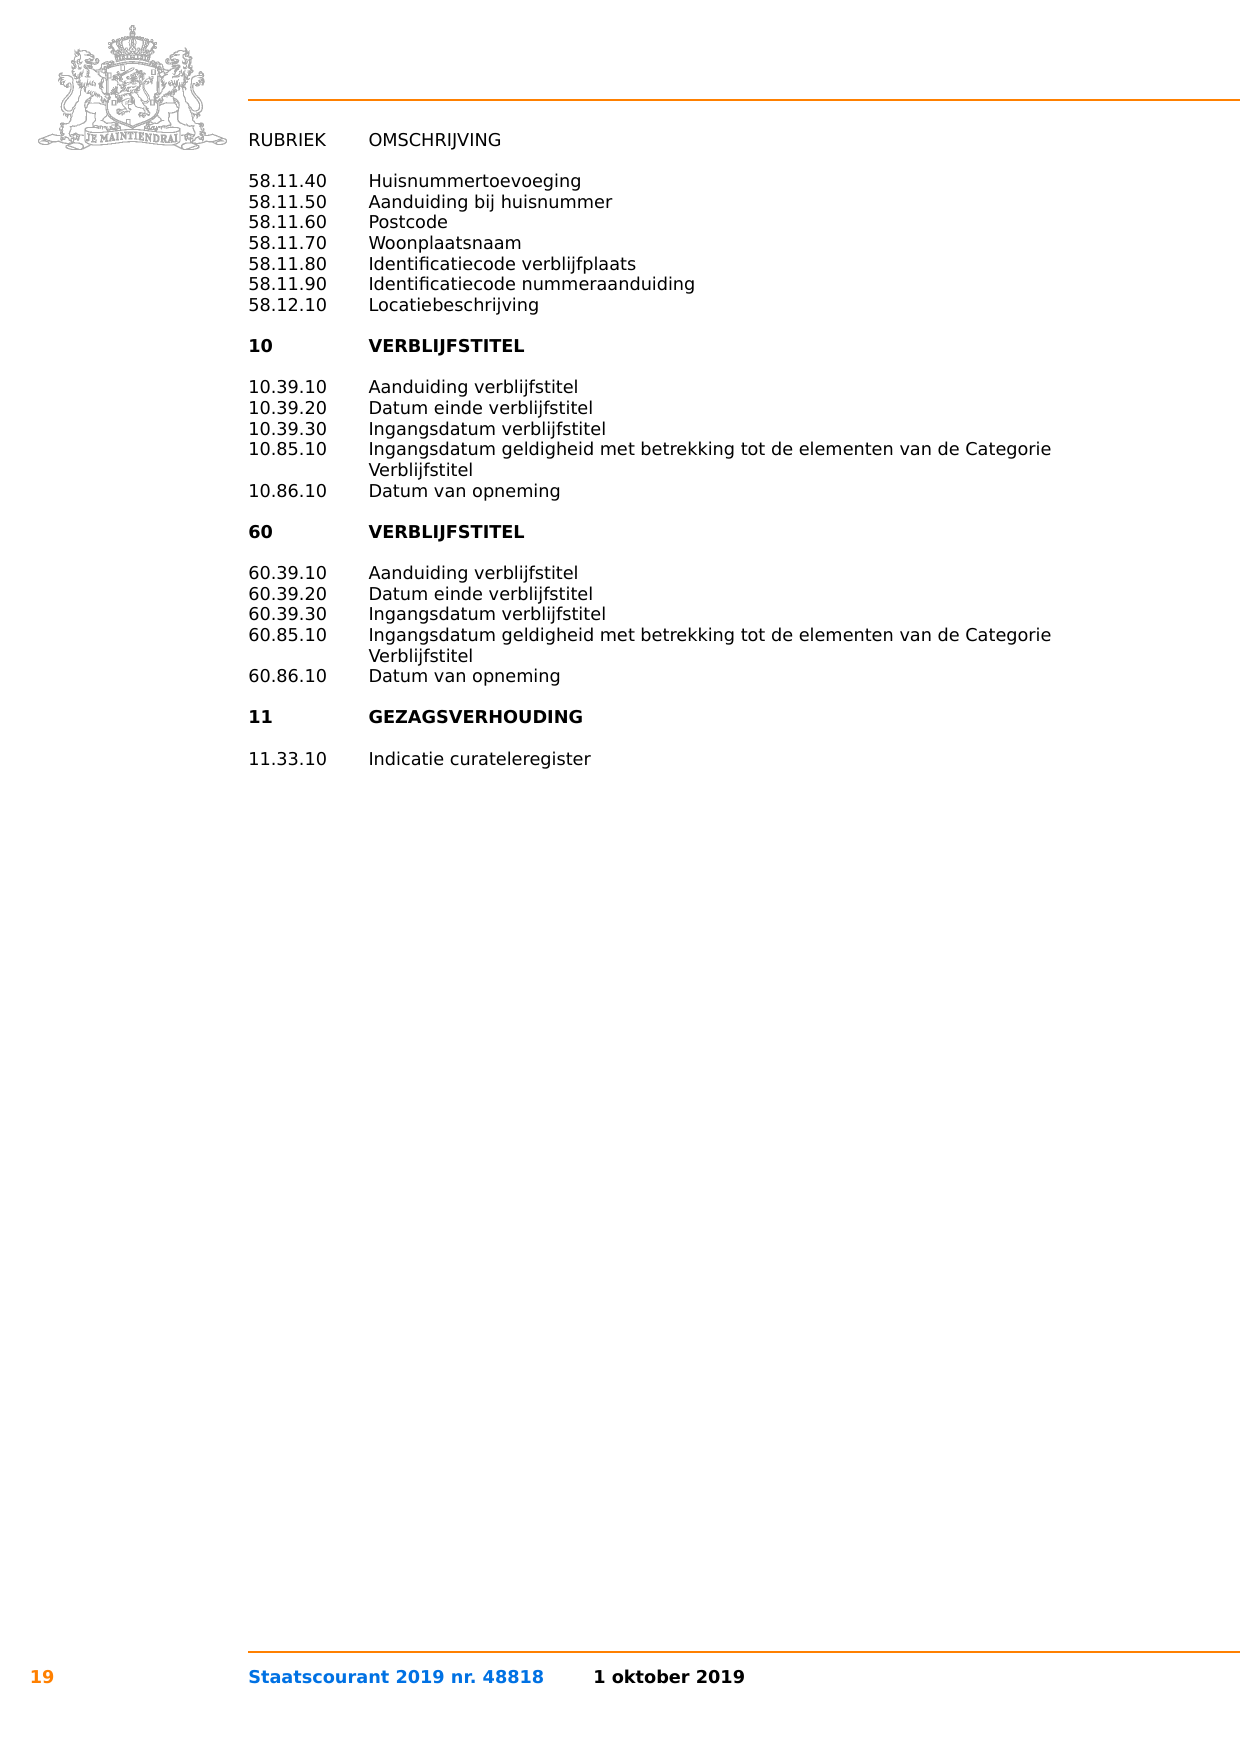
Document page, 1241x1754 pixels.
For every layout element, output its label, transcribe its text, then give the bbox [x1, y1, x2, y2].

table_cell [248, 728, 362, 749]
table_cell [248, 501, 362, 522]
table_cell 58.11.40 [248, 171, 362, 192]
table_cell 11 [248, 708, 362, 728]
table_cell Aanduiding verblijfstitel [363, 563, 1163, 584]
table_cell Postcode [363, 213, 1163, 233]
table_cell 60 [248, 522, 362, 542]
table_cell Identificatiecode nummeraanduiding [363, 274, 1163, 295]
table_cell [248, 543, 362, 563]
table_cell Datum van opneming [363, 481, 1163, 501]
table_cell Huisnummertoevoeging [363, 171, 1163, 192]
table_cell 10.39.10 [248, 378, 362, 398]
table_cell [363, 151, 1163, 171]
table_cell [248, 357, 362, 377]
table_cell 60.86.10 [248, 666, 362, 687]
table_cell Datum einde verblijfstitel [363, 398, 1163, 419]
table_cell 10.39.20 [248, 398, 362, 419]
table_cell Ingangsdatum geldigheid met betrekking tot de elementen van de Categorie Verblijfstitel [363, 625, 1163, 666]
table_cell Indicatie curateleregister [363, 749, 1163, 769]
table_cell 58.11.70 [248, 233, 362, 254]
table_cell [363, 501, 1163, 522]
table_cell [248, 687, 362, 707]
table_header OMSCHRIJVING [363, 130, 1163, 151]
table_cell 60.85.10 [248, 625, 362, 666]
table_cell Aanduiding verblijfstitel [363, 378, 1163, 398]
table_cell Datum einde verblijfstitel [363, 584, 1163, 604]
table_cell 58.11.50 [248, 192, 362, 212]
table_cell [363, 357, 1163, 377]
table_cell 60.39.30 [248, 604, 362, 625]
table_cell 10.86.10 [248, 481, 362, 501]
picture [38, 25, 227, 150]
table_cell 60.39.10 [248, 563, 362, 584]
table_cell 10.85.10 [248, 439, 362, 481]
table_cell Ingangsdatum verblijfstitel [363, 419, 1163, 439]
table_cell Woonplaatsnaam [363, 233, 1163, 254]
table_cell GEZAGSVERHOUDING [363, 708, 1163, 728]
table_cell 58.12.10 [248, 295, 362, 316]
table_cell VERBLIJFSTITEL [363, 522, 1163, 542]
table_cell Datum van opneming [363, 666, 1163, 687]
table_cell 60.39.20 [248, 584, 362, 604]
table_cell 11.33.10 [248, 749, 362, 769]
table_cell 10.39.30 [248, 419, 362, 439]
table_cell 10 [248, 336, 362, 357]
table_cell Aanduiding bij huisnummer [363, 192, 1163, 212]
table_cell Locatiebeschrijving [363, 295, 1163, 316]
table_cell [363, 543, 1163, 563]
table_cell Identificatiecode verblijfplaats [363, 254, 1163, 274]
table_cell 58.11.60 [248, 213, 362, 233]
table_cell Ingangsdatum verblijfstitel [363, 604, 1163, 625]
table_cell VERBLIJFSTITEL [363, 336, 1163, 357]
table_cell Ingangsdatum geldigheid met betrekking tot de elementen van de Categorie Verblijfstitel [363, 439, 1163, 481]
table_cell [363, 687, 1163, 707]
table_cell 58.11.80 [248, 254, 362, 274]
table_cell [248, 151, 362, 171]
table_cell [248, 316, 362, 336]
table_cell [363, 728, 1163, 749]
table_cell 58.11.90 [248, 274, 362, 295]
table_header RUBRIEK [248, 130, 362, 151]
table_cell [363, 316, 1163, 336]
